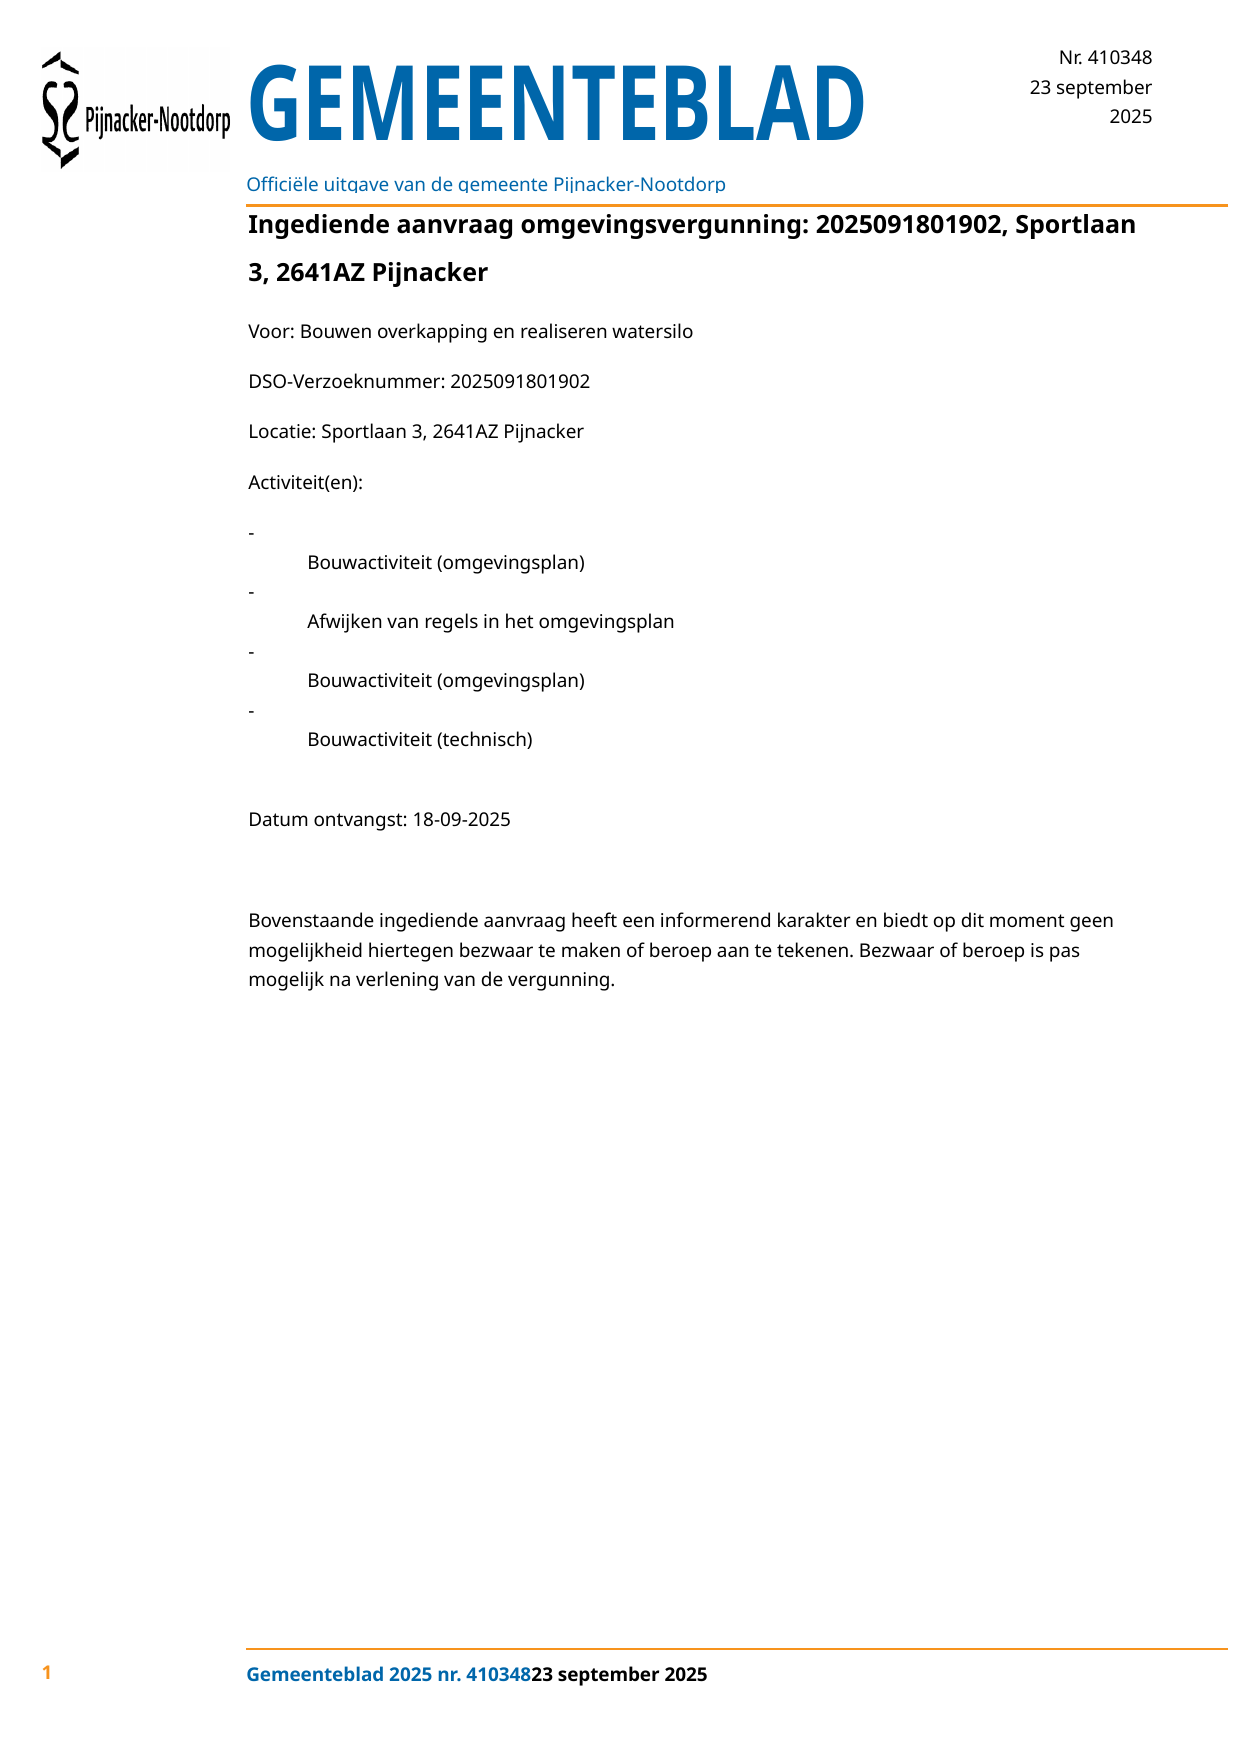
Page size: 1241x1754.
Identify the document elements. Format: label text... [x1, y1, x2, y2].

list Afwijken van regels in het omgevingsplan [248, 608, 1152, 634]
text Voor: Bouwen overkapping en realiseren watersilo [248, 318, 1152, 344]
text Ingediende aanvraag omgevingsvergunning: 2025091801902, Sportlaan 3, 2641AZ Pijnacker [248, 207, 1152, 288]
text DSO-Verzoeknummer: 2025091801902 [248, 368, 1152, 394]
text Bovenstaande ingediende aanvraag heeft een informerend karakter en biedt op dit moment geen mogelijkheid hiertegen bezwaar te maken of beroep aan te tekenen. Bezwaar of beroep is pas mogelijk na verlening van de vergunning. [248, 907, 1152, 992]
picture [41, 47, 231, 172]
text Locatie: Sportlaan 3, 2641AZ Pijnacker [248, 419, 1152, 444]
list Bouwactiviteit (technisch) [248, 727, 1152, 752]
list Bouwactiviteit (omgevingsplan) [248, 667, 1152, 693]
text Datum ontvangst: 18-09-2025 [248, 807, 1152, 832]
list Bouwactiviteit (omgevingsplan) [248, 549, 1152, 575]
text Activiteit(en): [248, 469, 1152, 495]
